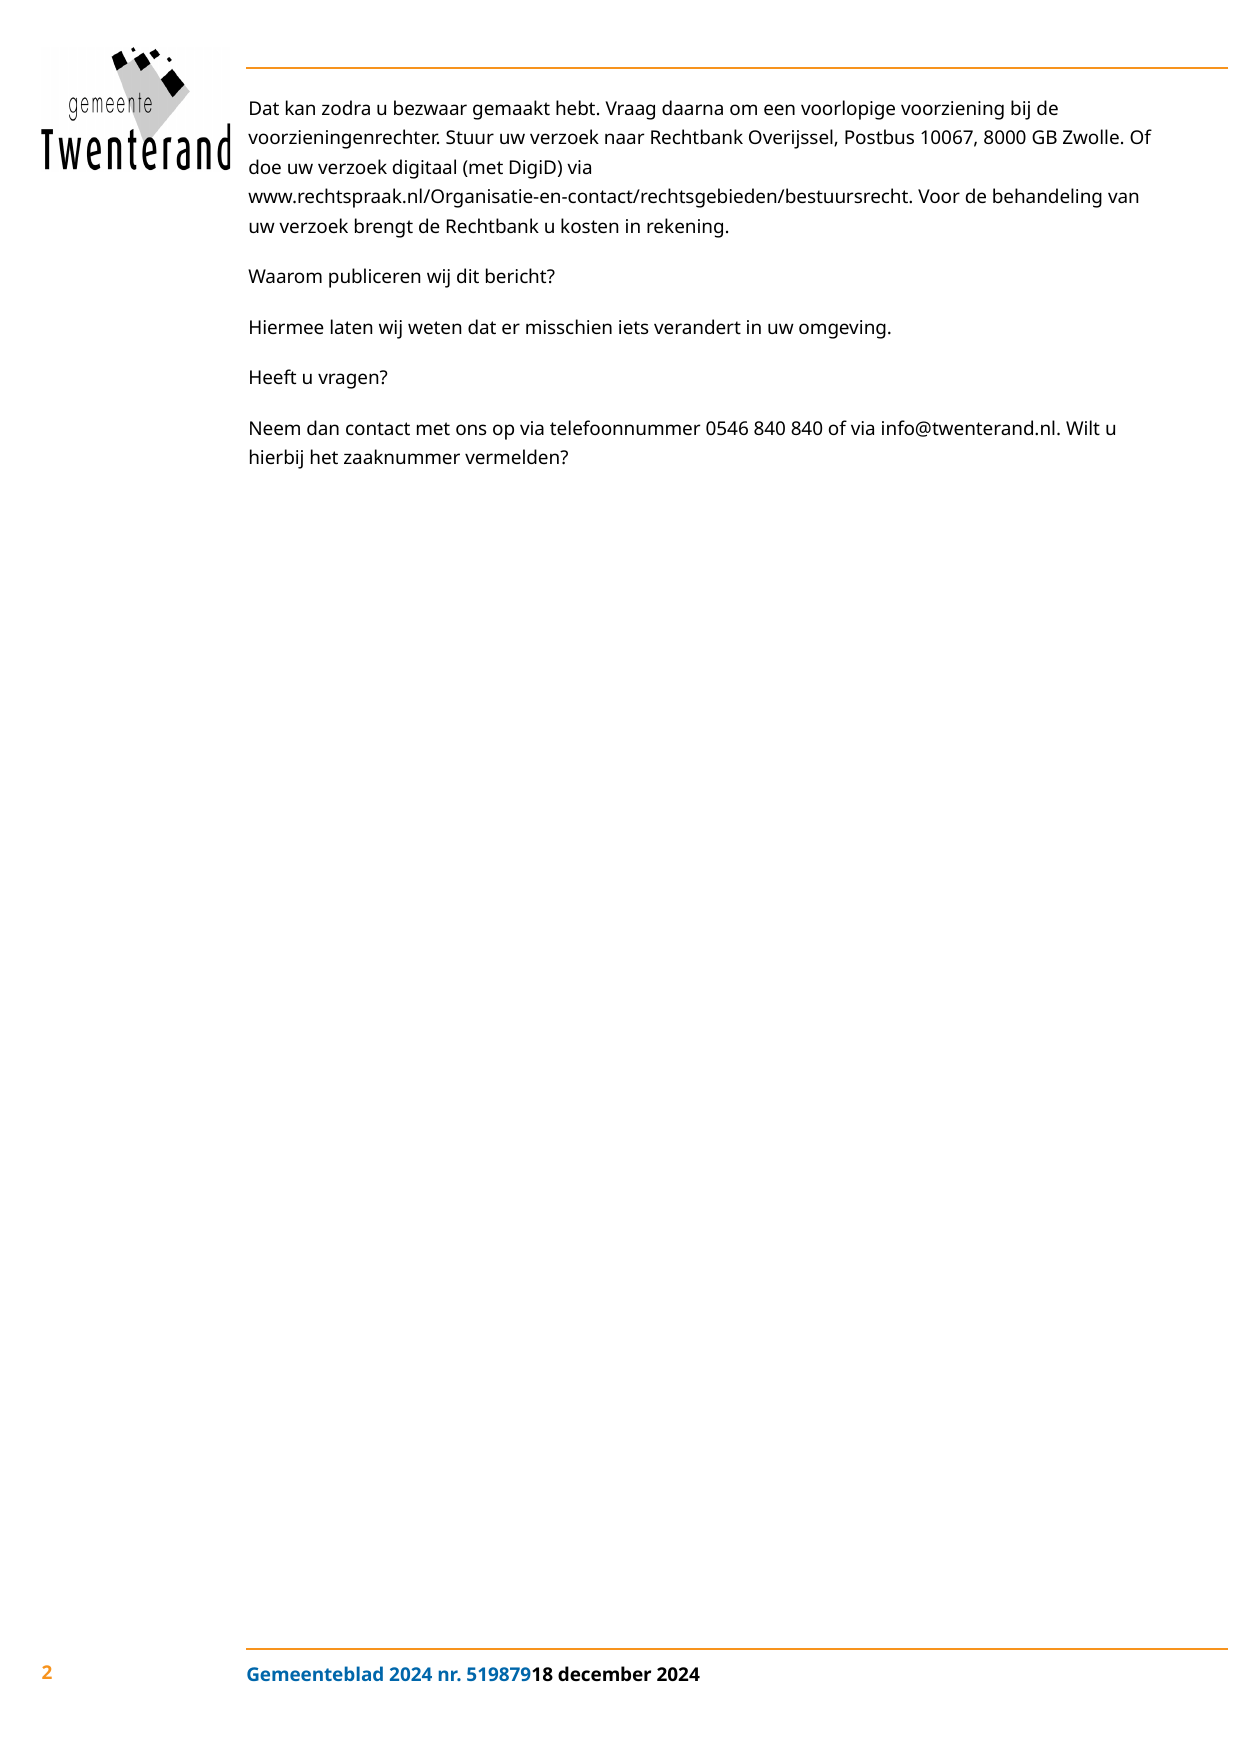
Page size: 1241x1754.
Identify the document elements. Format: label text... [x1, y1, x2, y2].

text Dat kan zodra u bezwaar gemaakt hebt. Vraag daarna om een voorlopige voorziening bij de voorzieningenrechter. Stuur uw verzoek naar Rechtbank Overijssel, Postbus 10067, 8000 GB Zwolle. Of doe uw verzoek digitaal (met DigiD) via www.rechtspraak.nl/Organisatie-en-contact/rechtsgebieden/bestuursrecht. Voor de behandeling van uw verzoek brengt de Rechtbank u kosten in rekening. [248, 95, 1152, 239]
text Neem dan contact met ons op via telefoonnummer 0546 840 840 of via info@twenterand.nl. Wilt u hierbij het zaaknummer vermelden? [248, 415, 1152, 470]
picture [41, 47, 231, 172]
text Heeft u vragen? [248, 364, 1152, 390]
text Waarom publiceren wij dit bericht? [248, 263, 1152, 289]
text Hiermee laten wij weten dat er misschien iets verandert in uw omgeving. [248, 314, 1152, 340]
